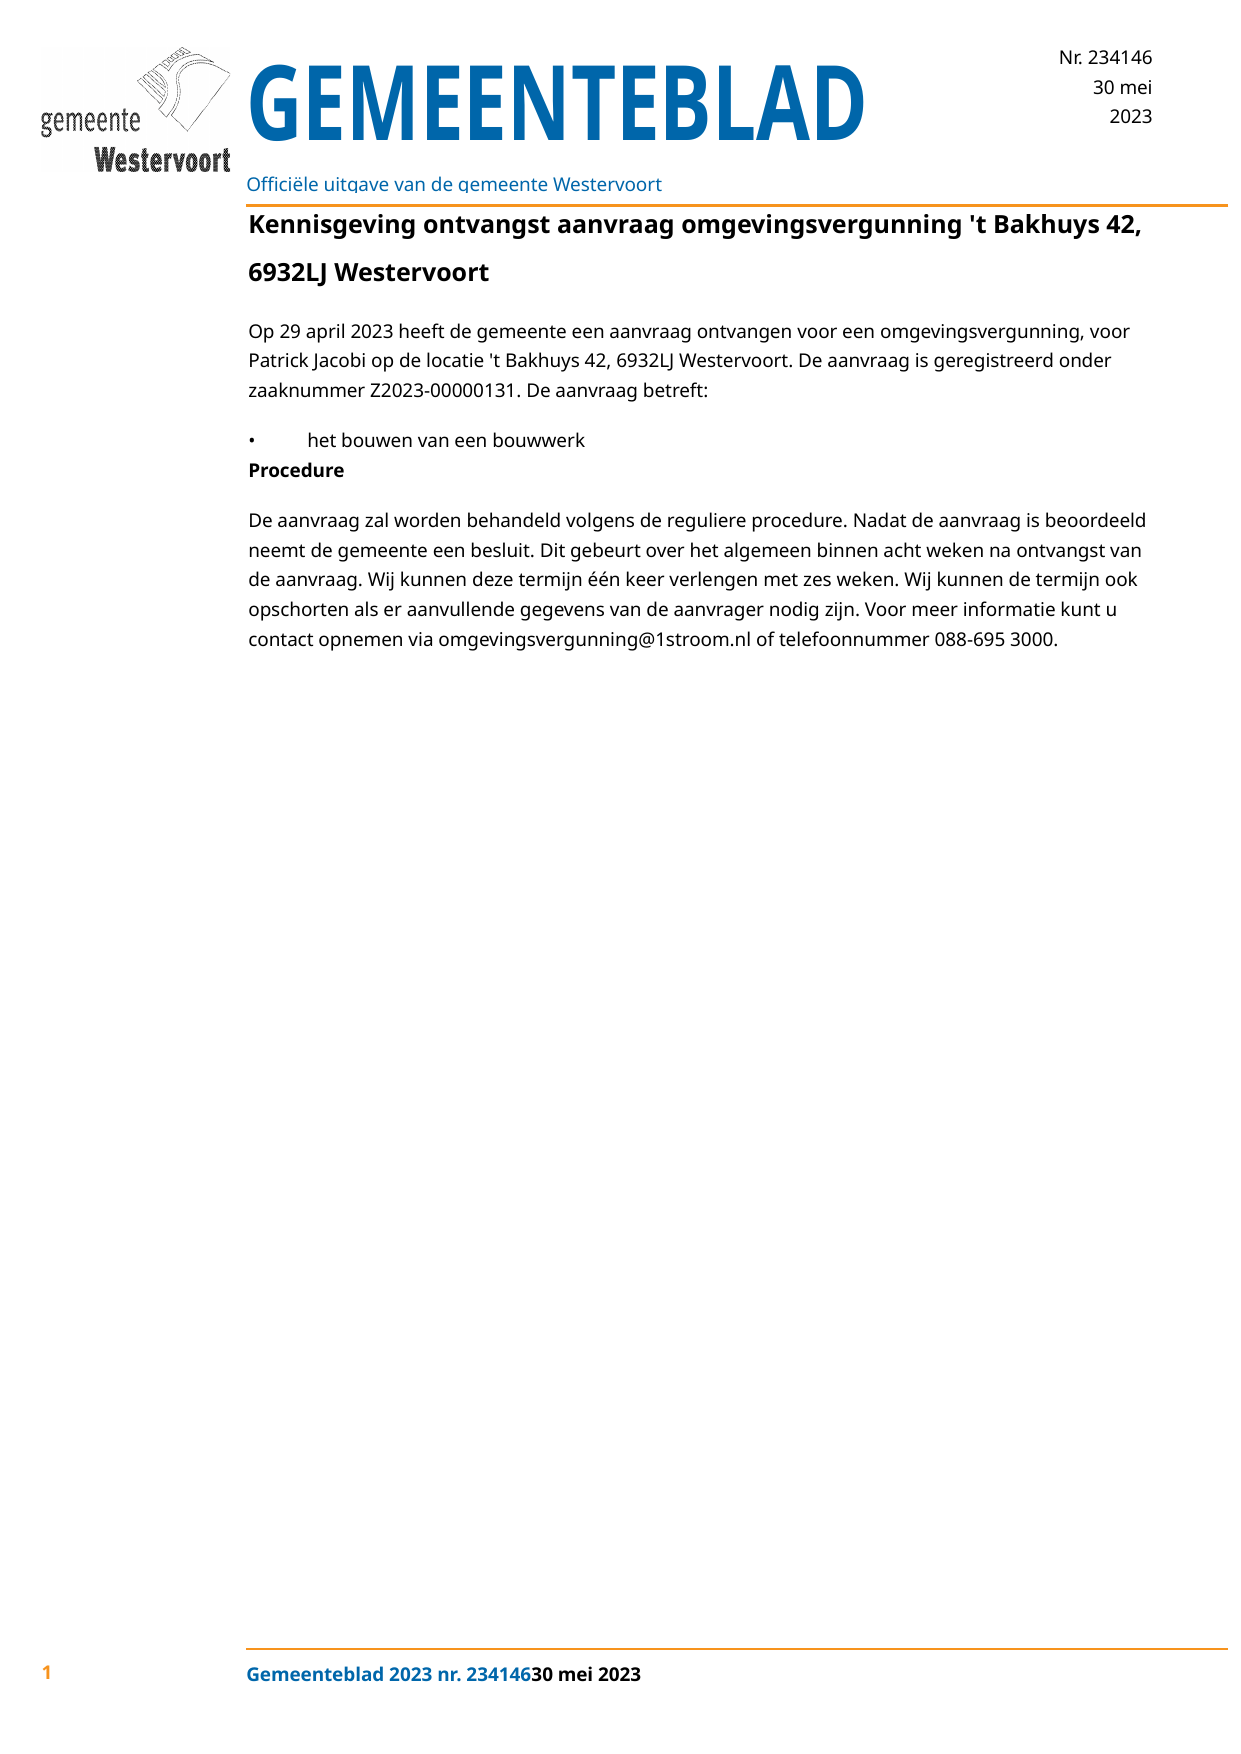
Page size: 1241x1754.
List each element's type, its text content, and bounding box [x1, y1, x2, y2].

text Op 29 april 2023 heeft de gemeente een aanvraag ontvangen voor een omgevingsvergunning, voor Patrick Jacobi op de locatie 't Bakhuys 42, 6932LJ Westervoort. De aanvraag is geregistreerd onder zaaknummer Z2023-00000131. De aanvraag betreft: [248, 318, 1152, 403]
text Procedure [248, 457, 1152, 483]
list het bouwen van een bouwwerk [248, 427, 1152, 453]
text De aanvraag zal worden behandeld volgens de reguliere procedure. Nadat de aanvraag is beoordeeld neemt de gemeente een besluit. Dit gebeurt over het algemeen binnen acht weken na ontvangst van de aanvraag. Wij kunnen deze termijn één keer verlengen met zes weken. Wij kunnen de termijn ook opschorten als er aanvullende gegevens van de aanvrager nodig zijn. Voor meer informatie kunt u contact opnemen via omgevingsvergunning@1stroom.nl of telefoonnummer 088-695 3000. [248, 507, 1152, 652]
picture [41, 47, 231, 172]
text Kennisgeving ontvangst aanvraag omgevingsvergunning 't Bakhuys 42, 6932LJ Westervoort [248, 207, 1152, 288]
